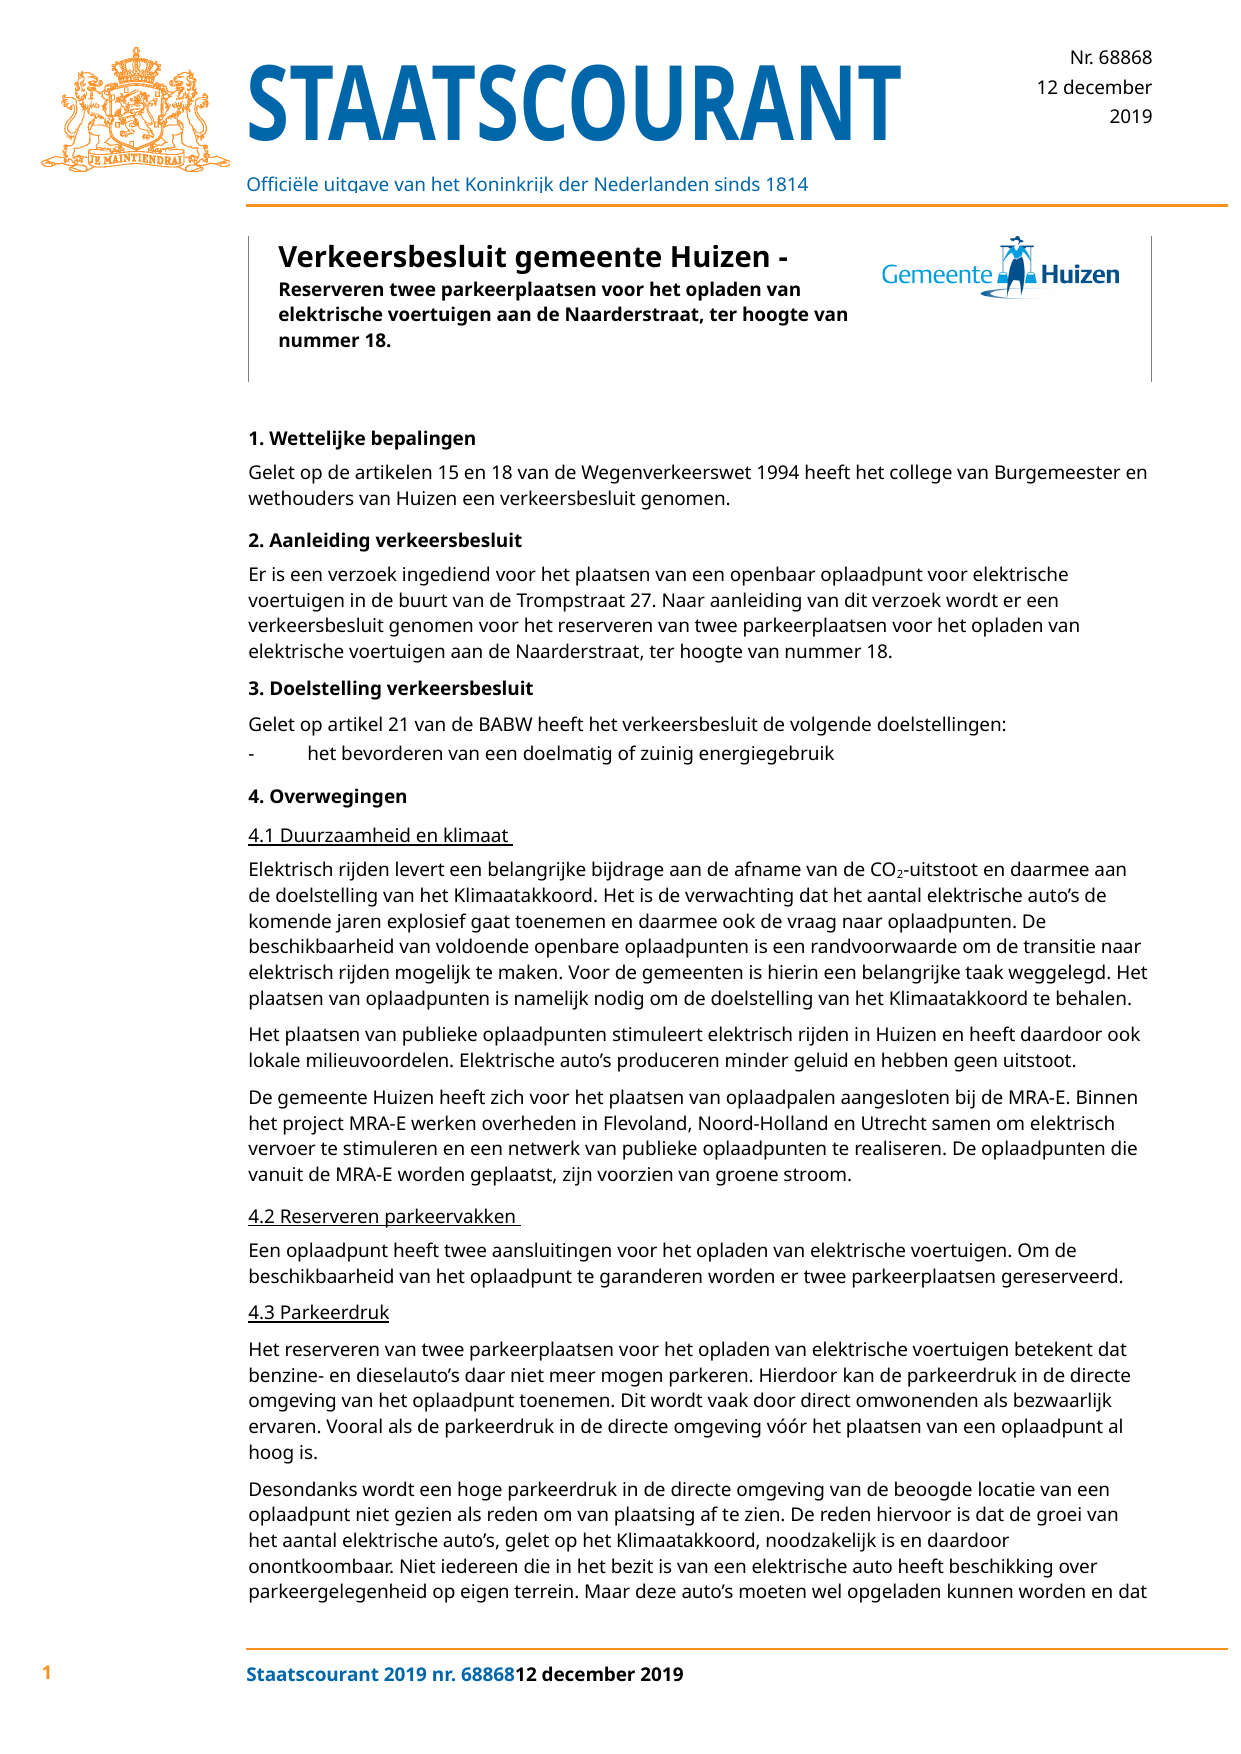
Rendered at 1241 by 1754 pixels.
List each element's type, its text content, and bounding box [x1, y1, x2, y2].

text Gelet op de artikelen 15 en 18 van de Wegenverkeerswet 1994 heeft het college van Burgemeester en wethouders van Huizen een verkeersbesluit genomen. [248, 459, 1152, 511]
text 4. Overwegingen [248, 783, 1152, 809]
table_header Verkeersbesluit gemeente Huizen - Reserveren twee parkeerplaatsen voor het opladen van elektrische voertuigen aan de Naarderstraat, ter hoogte van nummer 18. [249, 236, 850, 382]
text Het reserveren van twee parkeerplaatsen voor het opladen van elektrische voertuigen betekent dat benzine- en dieselauto’s daar niet meer mogen parkeren. Hierdoor kan de parkeerdruk in de directe omgeving van het oplaadpunt toenemen. Dit wordt vaak door direct omwonenden als bezwaarlijk ervaren. Vooral als de parkeerdruk in de directe omgeving vóór het plaatsen van een oplaadpunt al hoog is. [248, 1336, 1152, 1465]
text Desondanks wordt een hoge parkeerdruk in de directe omgeving van de beoogde locatie van een oplaadpunt niet gezien als reden om van plaatsing af te zien. De reden hiervoor is dat de groei van het aantal elektrische auto’s, gelet op het Klimaatakkoord, noodzakelijk is en daardoor onontkoombaar. Niet iedereen die in het bezit is van een elektrische auto heeft beschikking over parkeergelegenheid op eigen terrein. Maar deze auto’s moeten wel opgeladen kunnen worden en dat [248, 1476, 1152, 1604]
text 4.3 Parkeerdruk [248, 1299, 1152, 1325]
text 1. Wettelijke bepalingen [248, 425, 1152, 451]
text Er is een verzoek ingediend voor het plaatsen van een openbaar oplaadpunt voor elektrische voertuigen in de buurt van de Trompstraat 27. Naar aanleiding van dit verzoek wordt er een verkeersbesluit genomen voor het reserveren van twee parkeerplaatsen voor het opladen van elektrische voertuigen aan de Naarderstraat, ter hoogte van nummer 18. [248, 561, 1152, 664]
text Een oplaadpunt heeft twee aansluitingen voor het opladen van elektrische voertuigen. Om de beschikbaarheid van het oplaadpunt te garanderen worden er twee parkeerplaatsen gereserveerd. [248, 1237, 1152, 1289]
text Elektrisch rijden levert een belangrijke bijdrage aan de afname van de CO2-uitstoot en daarmee aan de doelstelling van het Klimaatakkoord. Het is de verwachting dat het aantal elektrische auto’s de komende jaren explosief gaat toenemen en daarmee ook de vraag naar oplaadpunten. De beschikbaarheid van voldoende openbare oplaadpunten is een randvoorwaarde om de transitie naar elektrisch rijden mogelijk te maken. Voor de gemeenten is hierin een belangrijke taak weggelegd. Het plaatsen van oplaadpunten is namelijk nodig om de doelstelling van het Klimaatakkoord te behalen. [248, 856, 1152, 1011]
text De gemeente Huizen heeft zich voor het plaatsen van oplaadpalen aangesloten bij de MRA-E. Binnen het project MRA-E werken overheden in Flevoland, Noord-Holland en Utrecht samen om elektrisch vervoer te stimuleren en een netwerk van publieke oplaadpunten te realiseren. De oplaadpunten die vanuit de MRA-E worden geplaatst, zijn voorzien van groene stroom. [248, 1084, 1152, 1187]
list het bevorderen van een doelmatig of zuinig energiegebruik [248, 740, 1152, 766]
text 3. Doelstelling verkeersbesluit [248, 675, 1152, 701]
text 4.1 Duurzaamheid en klimaat [248, 822, 1152, 848]
table_header [850, 236, 1151, 382]
text 2. Aanleiding verkeersbesluit [248, 527, 1152, 553]
text Het plaatsen van publieke oplaadpunten stimuleert elektrisch rijden in Huizen en heeft daardoor ook lokale milieuvoordelen. Elektrische auto’s produceren minder geluid en hebben geen uitstoot. [248, 1022, 1152, 1073]
picture [41, 47, 231, 172]
text Gelet op artikel 21 van de BABW heeft het verkeersbesluit de volgende doelstellingen: [248, 712, 1152, 737]
picture [882, 236, 1119, 299]
text 4.2 Reserveren parkeervakken [248, 1203, 1152, 1229]
